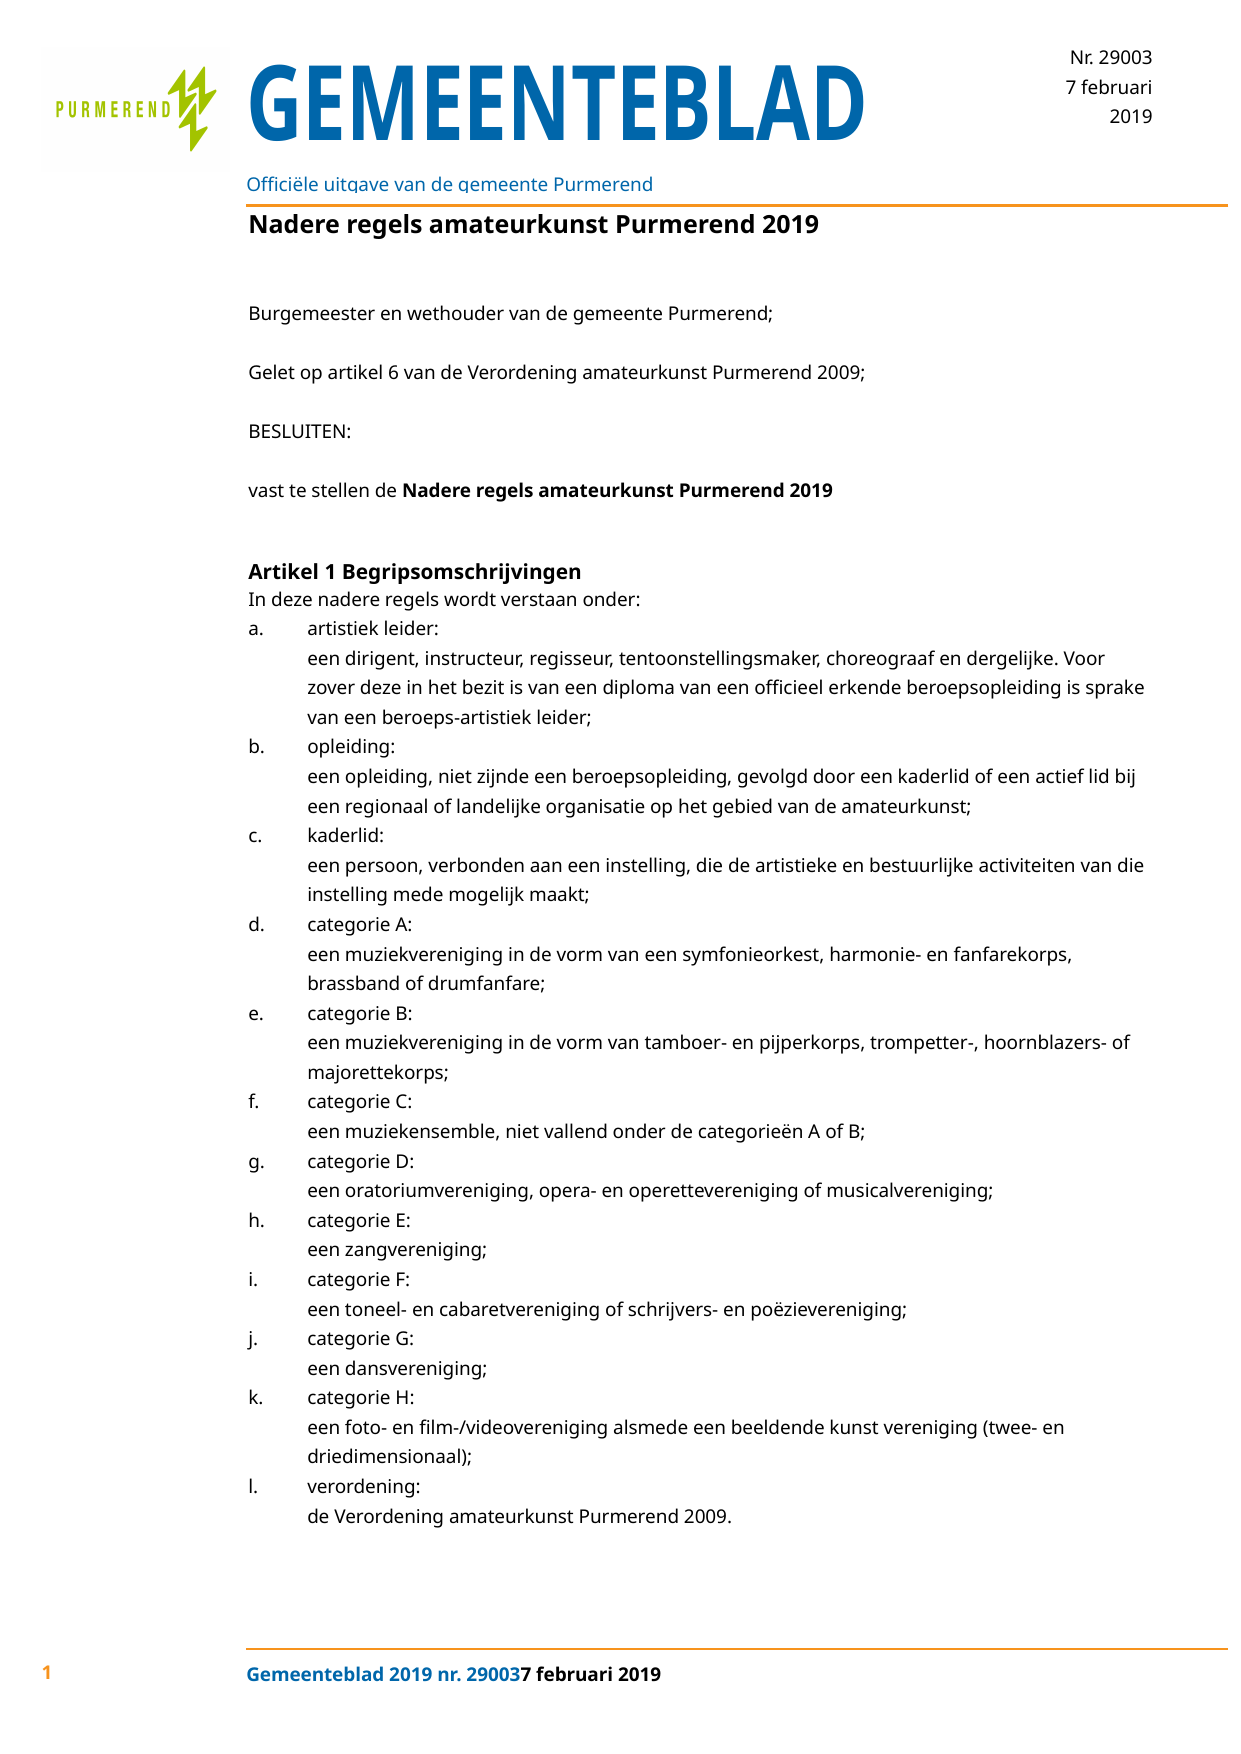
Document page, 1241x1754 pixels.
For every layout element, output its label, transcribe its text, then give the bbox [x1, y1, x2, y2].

text Artikel 1 Begripsomschrijvingen [248, 557, 1152, 586]
list een toneel- en cabaretvereniging of schrijvers- en poëzievereniging; [248, 1296, 1152, 1322]
list categorie D: [248, 1148, 1152, 1174]
list een dansvereniging; [248, 1355, 1152, 1381]
list een muziekensemble, niet vallend onder de categorieën A of B; [248, 1118, 1152, 1144]
list categorie E: [248, 1207, 1152, 1233]
list categorie C: [248, 1089, 1152, 1114]
list een muziekvereniging in de vorm van een symfonieorkest, harmonie- en fanfarekorps, brassband of drumfanfare; [248, 941, 1152, 996]
text Nadere regels amateurkunst Purmerend 2019 [248, 207, 1152, 241]
list kaderlid: [248, 822, 1152, 848]
list categorie G: [248, 1325, 1152, 1351]
list een dirigent, instructeur, regisseur, tentoonstellingsmaker, choreograaf en dergelijke. Voor zover deze in het bezit is van een diploma van een officieel erkende beroepsopleiding is sprake van een beroeps-artistiek leider; [248, 645, 1152, 730]
text Gelet op artikel 6 van de Verordening amateurkunst Purmerend 2009; [248, 359, 1152, 385]
list een persoon, verbonden aan een instelling, die de artistieke en bestuurlijke activiteiten van die instelling mede mogelijk maakt; [248, 852, 1152, 907]
text BESLUITEN: [248, 418, 1152, 444]
list een opleiding, niet zijnde een beroepsopleiding, gevolgd door een kaderlid of een actief lid bij een regionaal of landelijke organisatie op het gebied van de amateurkunst; [248, 763, 1152, 819]
list categorie F: [248, 1266, 1152, 1292]
list een zangvereniging; [248, 1237, 1152, 1262]
list categorie B: [248, 1000, 1152, 1026]
list categorie H: [248, 1384, 1152, 1410]
list een muziekvereniging in de vorm van tamboer- en pijperkorps, trompetter-, hoornblazers- of majorettekorps; [248, 1029, 1152, 1085]
picture [41, 47, 231, 172]
text vast te stellen de Nadere regels amateurkunst Purmerend 2019 [248, 477, 1152, 503]
list artistiek leider: [248, 615, 1152, 641]
list een foto- en film-/videovereniging alsmede een beeldende kunst vereniging (twee- en driedimensionaal); [248, 1414, 1152, 1469]
text Burgemeester en wethouder van de gemeente Purmerend; [248, 300, 1152, 326]
list een oratoriumvereniging, opera- en operettevereniging of musicalvereniging; [248, 1177, 1152, 1203]
list opleiding: [248, 734, 1152, 759]
text In deze nadere regels wordt verstaan onder: [248, 586, 1152, 612]
list verordening: [248, 1473, 1152, 1499]
list de Verordening amateurkunst Purmerend 2009. [248, 1503, 1152, 1529]
list categorie A: [248, 911, 1152, 937]
